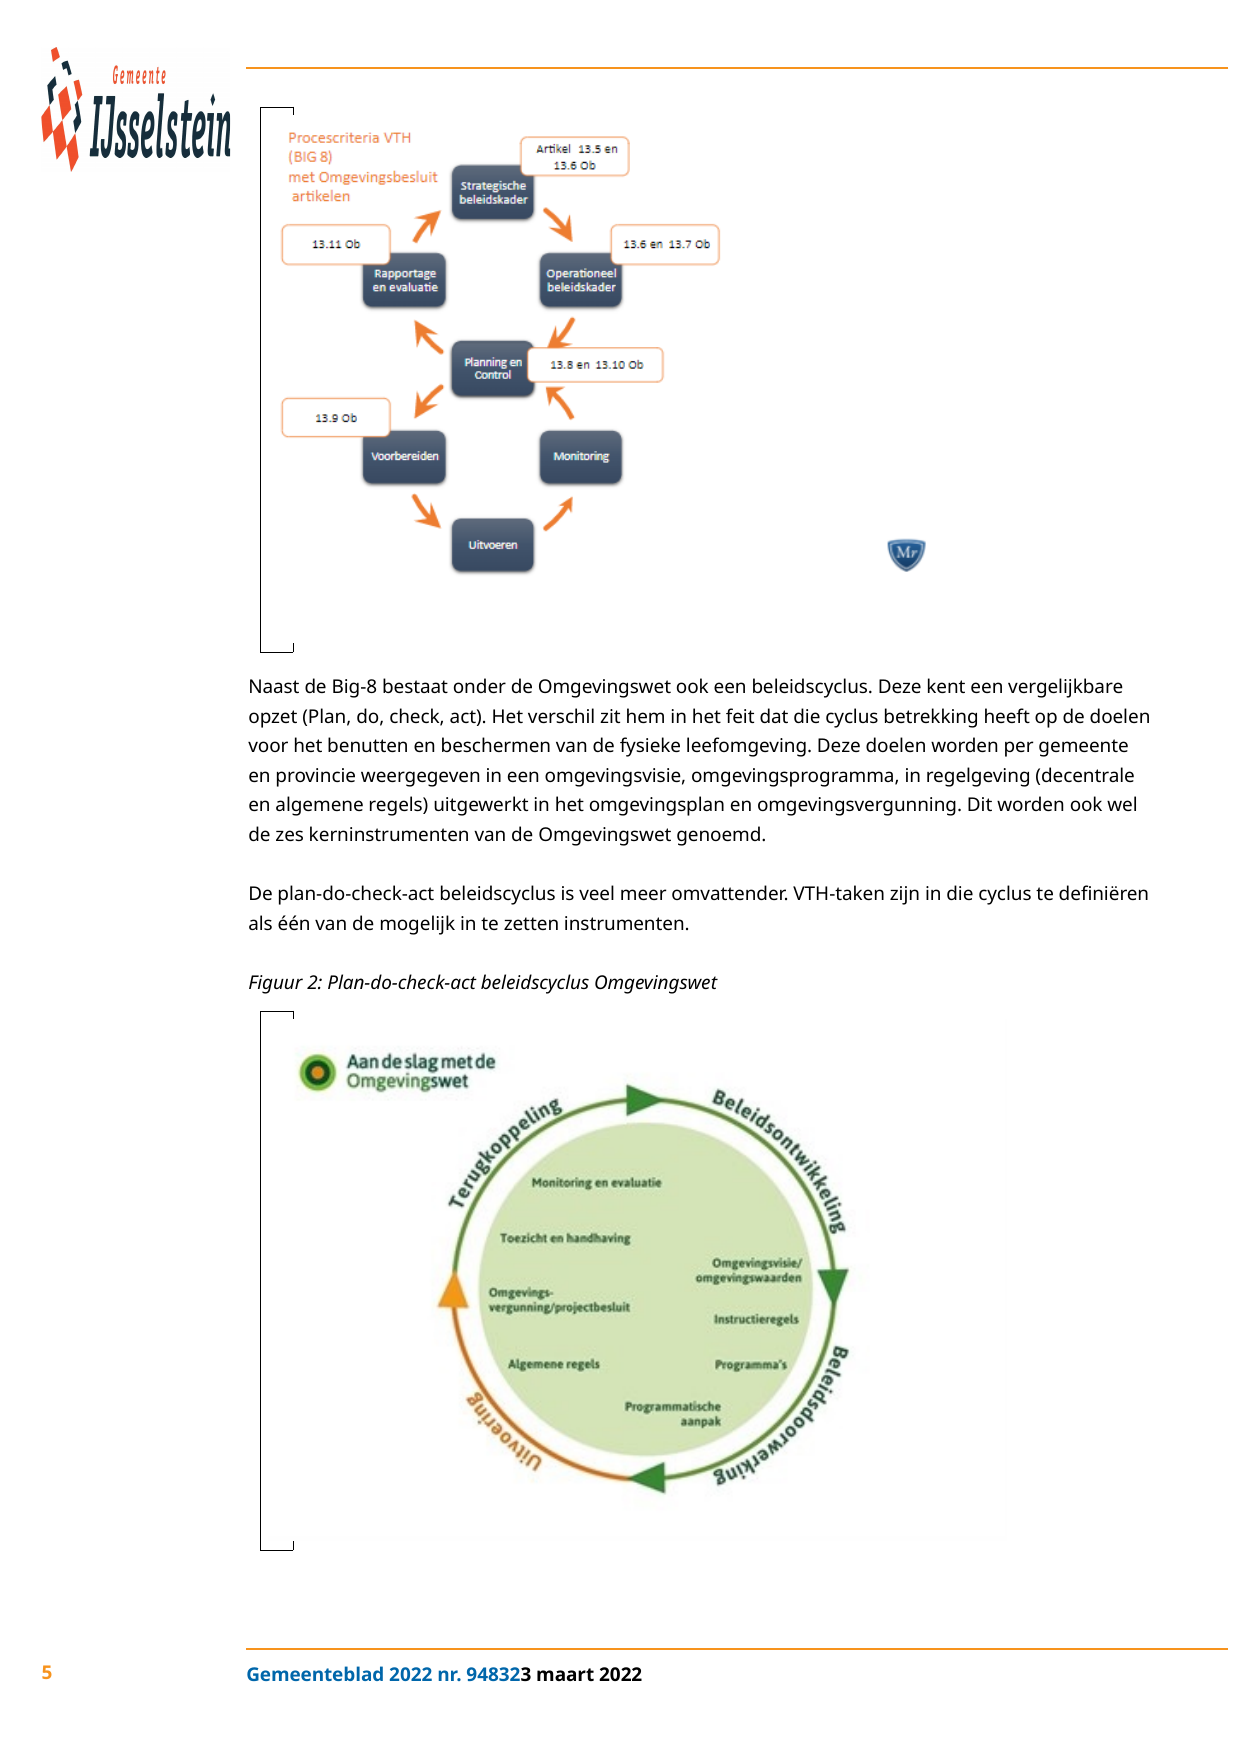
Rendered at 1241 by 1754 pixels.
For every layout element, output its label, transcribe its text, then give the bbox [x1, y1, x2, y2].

text Naast de Big-8 bestaat onder de Omgevingswet ook een beleidscyclus. Deze kent een vergelijkbare opzet (Plan, do, check, act). Het verschil zit hem in het feit dat die cyclus betrekking heeft op de doelen voor het benutten en beschermen van de fysieke leefomgeving. Deze doelen worden per gemeente en provincie weergegeven in een omgevingsvisie, omgevingsprogramma, in regelgeving (decentrale en algemene regels) uitgewerkt in het omgevingsplan en omgevingsvergunning. Dit worden ook wel de zes kerninstrumenten van de Omgevingswet genoemd. [248, 673, 1152, 847]
picture [268, 1019, 1008, 1541]
text De plan-do-check-act beleidscyclus is veel meer omvattender. VTH-taken zijn in die cyclus te definiëren als één van de mogelijk in te zetten instrumenten. [248, 880, 1152, 936]
text Figuur 2: Plan-do-check-act beleidscyclus Omgevingswet [248, 969, 1152, 995]
picture [41, 47, 231, 172]
picture [268, 115, 978, 643]
